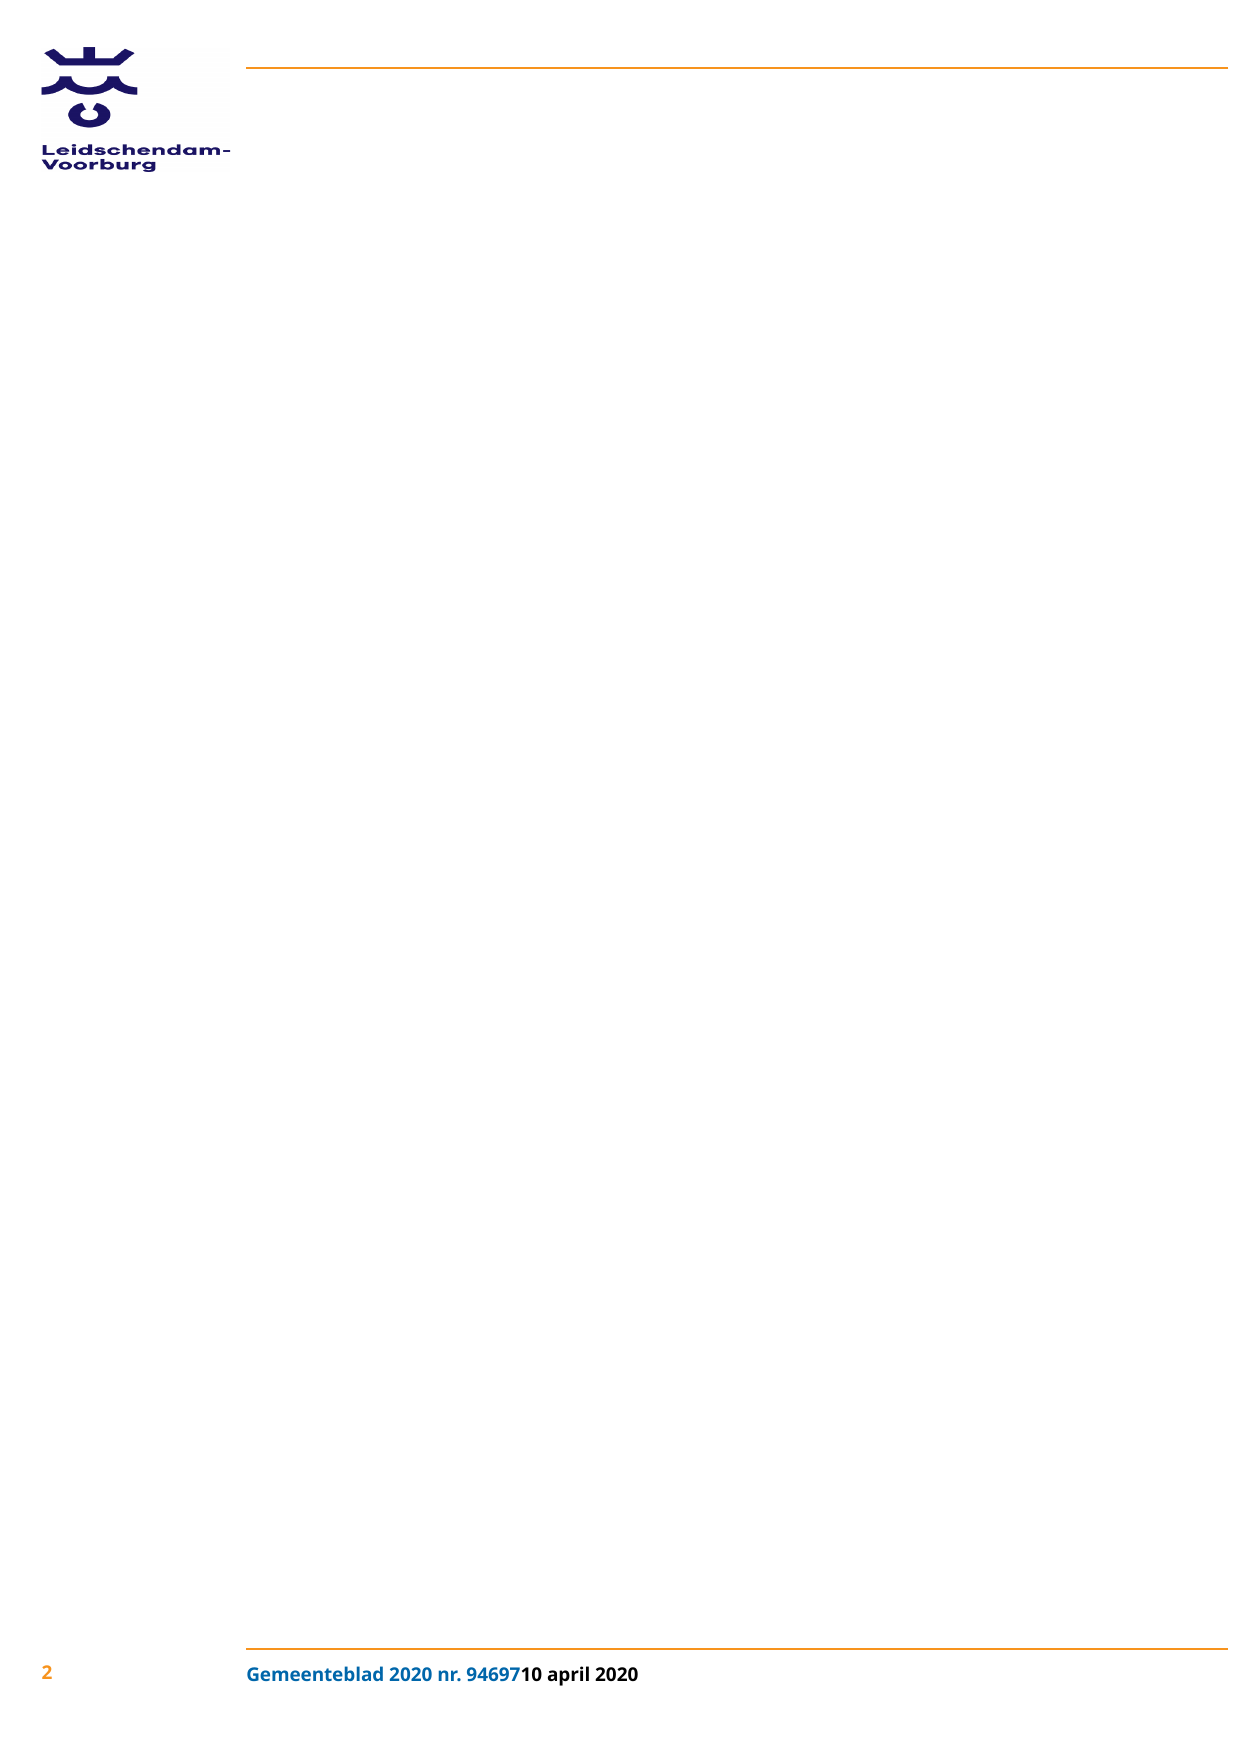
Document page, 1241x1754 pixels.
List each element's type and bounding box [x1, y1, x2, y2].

picture [41, 47, 231, 172]
